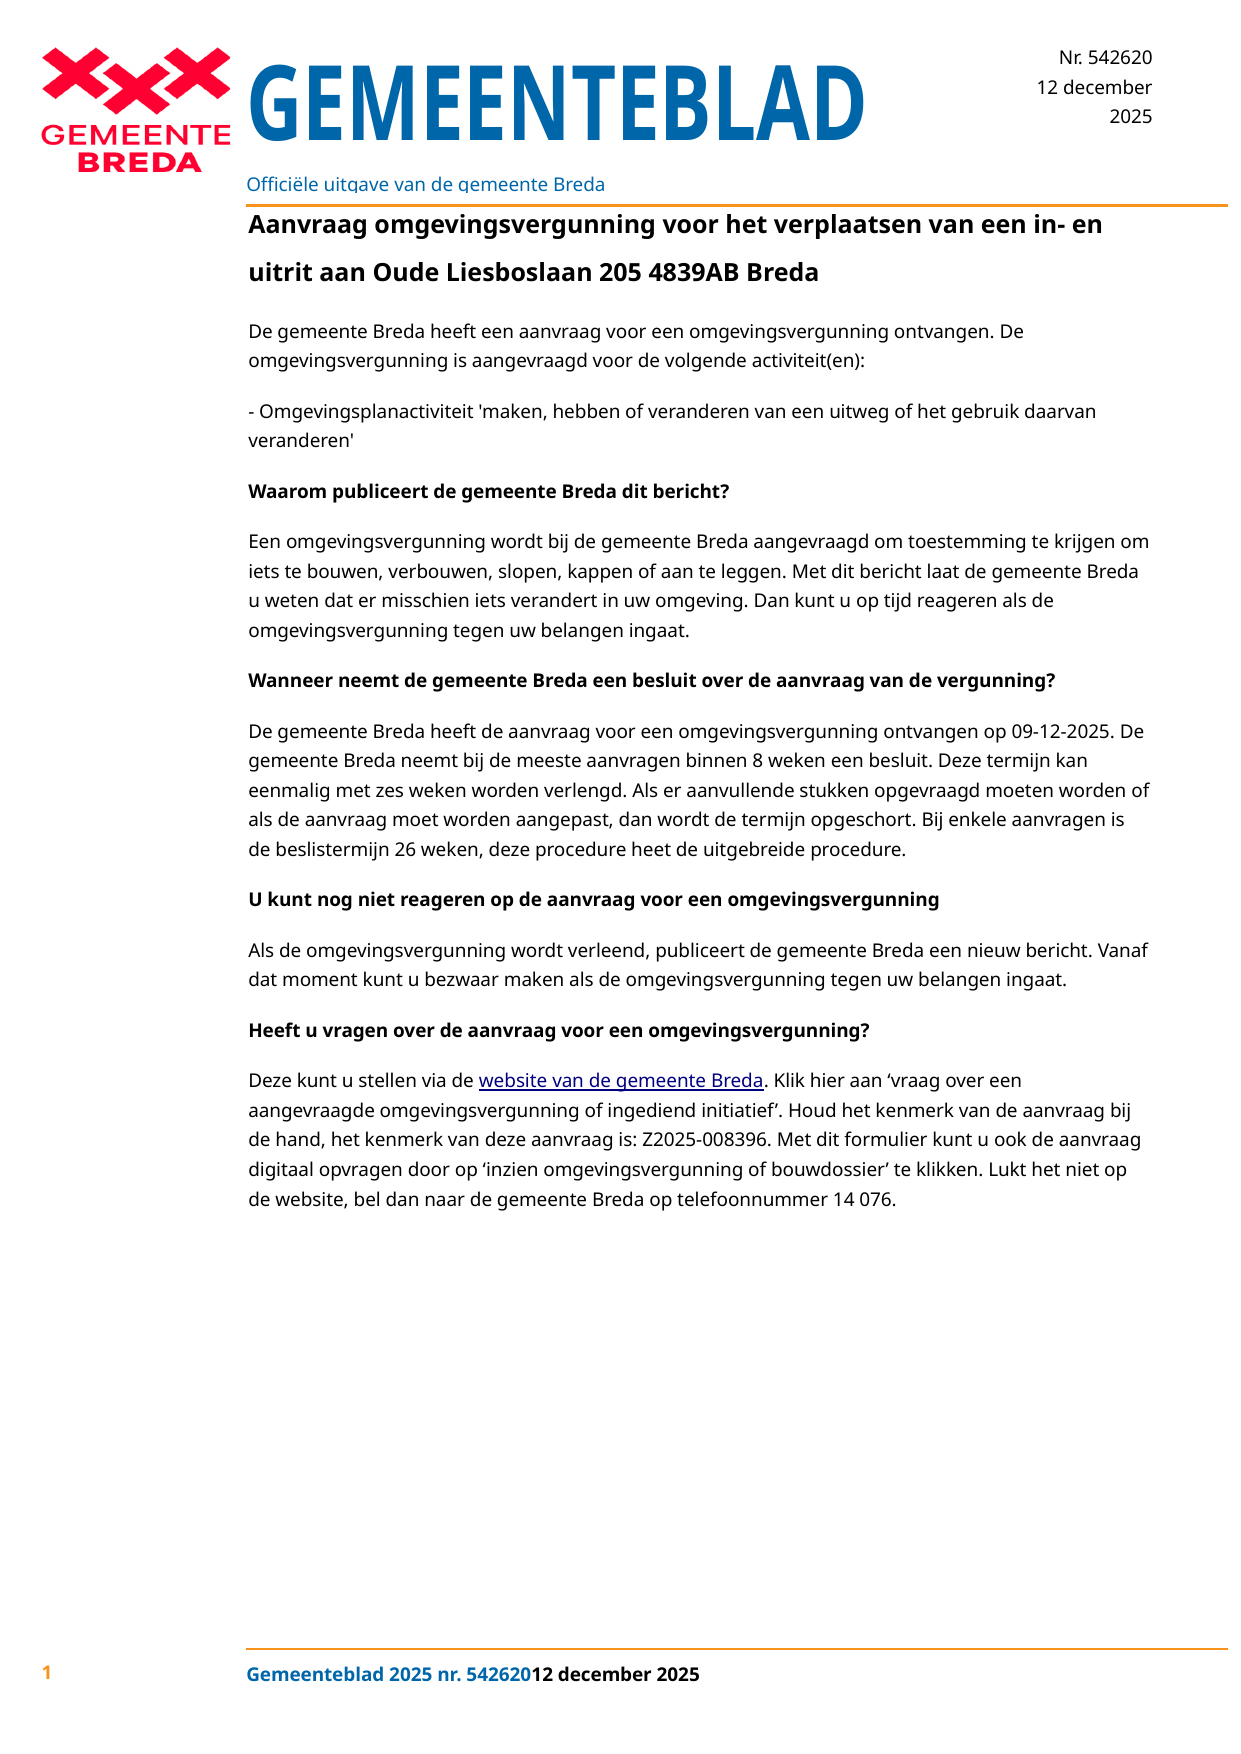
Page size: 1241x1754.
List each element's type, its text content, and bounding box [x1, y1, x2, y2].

text De gemeente Breda heeft een aanvraag voor een omgevingsvergunning ontvangen. De omgevingsvergunning is aangevraagd voor de volgende activiteit(en): [248, 318, 1152, 373]
text U kunt nog niet reageren op de aanvraag voor een omgevingsvergunning [248, 887, 1152, 912]
text Wanneer neemt de gemeente Breda een besluit over de aanvraag van de vergunning? [248, 667, 1152, 693]
text Een omgevingsvergunning wordt bij de gemeente Breda aangevraagd om toestemming te krijgen om iets te bouwen, verbouwen, slopen, kappen of aan te leggen. Met dit bericht laat de gemeente Breda u weten dat er misschien iets verandert in uw omgeving. Dan kunt u op tijd reageren als de omgevingsvergunning tegen uw belangen ingaat. [248, 528, 1152, 643]
text Deze kunt u stellen via de website van de gemeente Breda. Klik hier aan ‘vraag over een aangevraagde omgevingsvergunning of ingediend initiatief’. Houd het kenmerk van de aanvraag bij de hand, het kenmerk van deze aanvraag is: Z2025-008396. Met dit formulier kunt u ook de aanvraag digitaal opvragen door op ‘inzien omgevingsvergunning of bouwdossier’ te klikken. Lukt het niet op de website, bel dan naar de gemeente Breda op telefoonnummer 14 076. [248, 1067, 1152, 1212]
text De gemeente Breda heeft de aanvraag voor een omgevingsvergunning ontvangen op 09-12-2025. De gemeente Breda neemt bij de meeste aanvragen binnen 8 weken een besluit. Deze termijn kan eenmalig met zes weken worden verlengd. Als er aanvullende stukken opgevraagd moeten worden of als de aanvraag moet worden aangepast, dan wordt de termijn opgeschort. Bij enkele aanvragen is de beslistermijn 26 weken, deze procedure heet de uitgebreide procedure. [248, 718, 1152, 862]
text Waarom publiceert de gemeente Breda dit bericht? [248, 478, 1152, 504]
text Heeft u vragen over de aanvraag voor een omgevingsvergunning? [248, 1017, 1152, 1043]
picture [41, 47, 231, 172]
text Als de omgevingsvergunning wordt verleend, publiceert de gemeente Breda een nieuw bericht. Vanaf dat moment kunt u bezwaar maken als de omgevingsvergunning tegen uw belangen ingaat. [248, 937, 1152, 992]
text Aanvraag omgevingsvergunning voor het verplaatsen van een in- en uitrit aan Oude Liesboslaan 205 4839AB Breda [248, 207, 1152, 288]
text - Omgevingsplanactiviteit 'maken, hebben of veranderen van een uitweg of het gebruik daarvan veranderen' [248, 398, 1152, 453]
